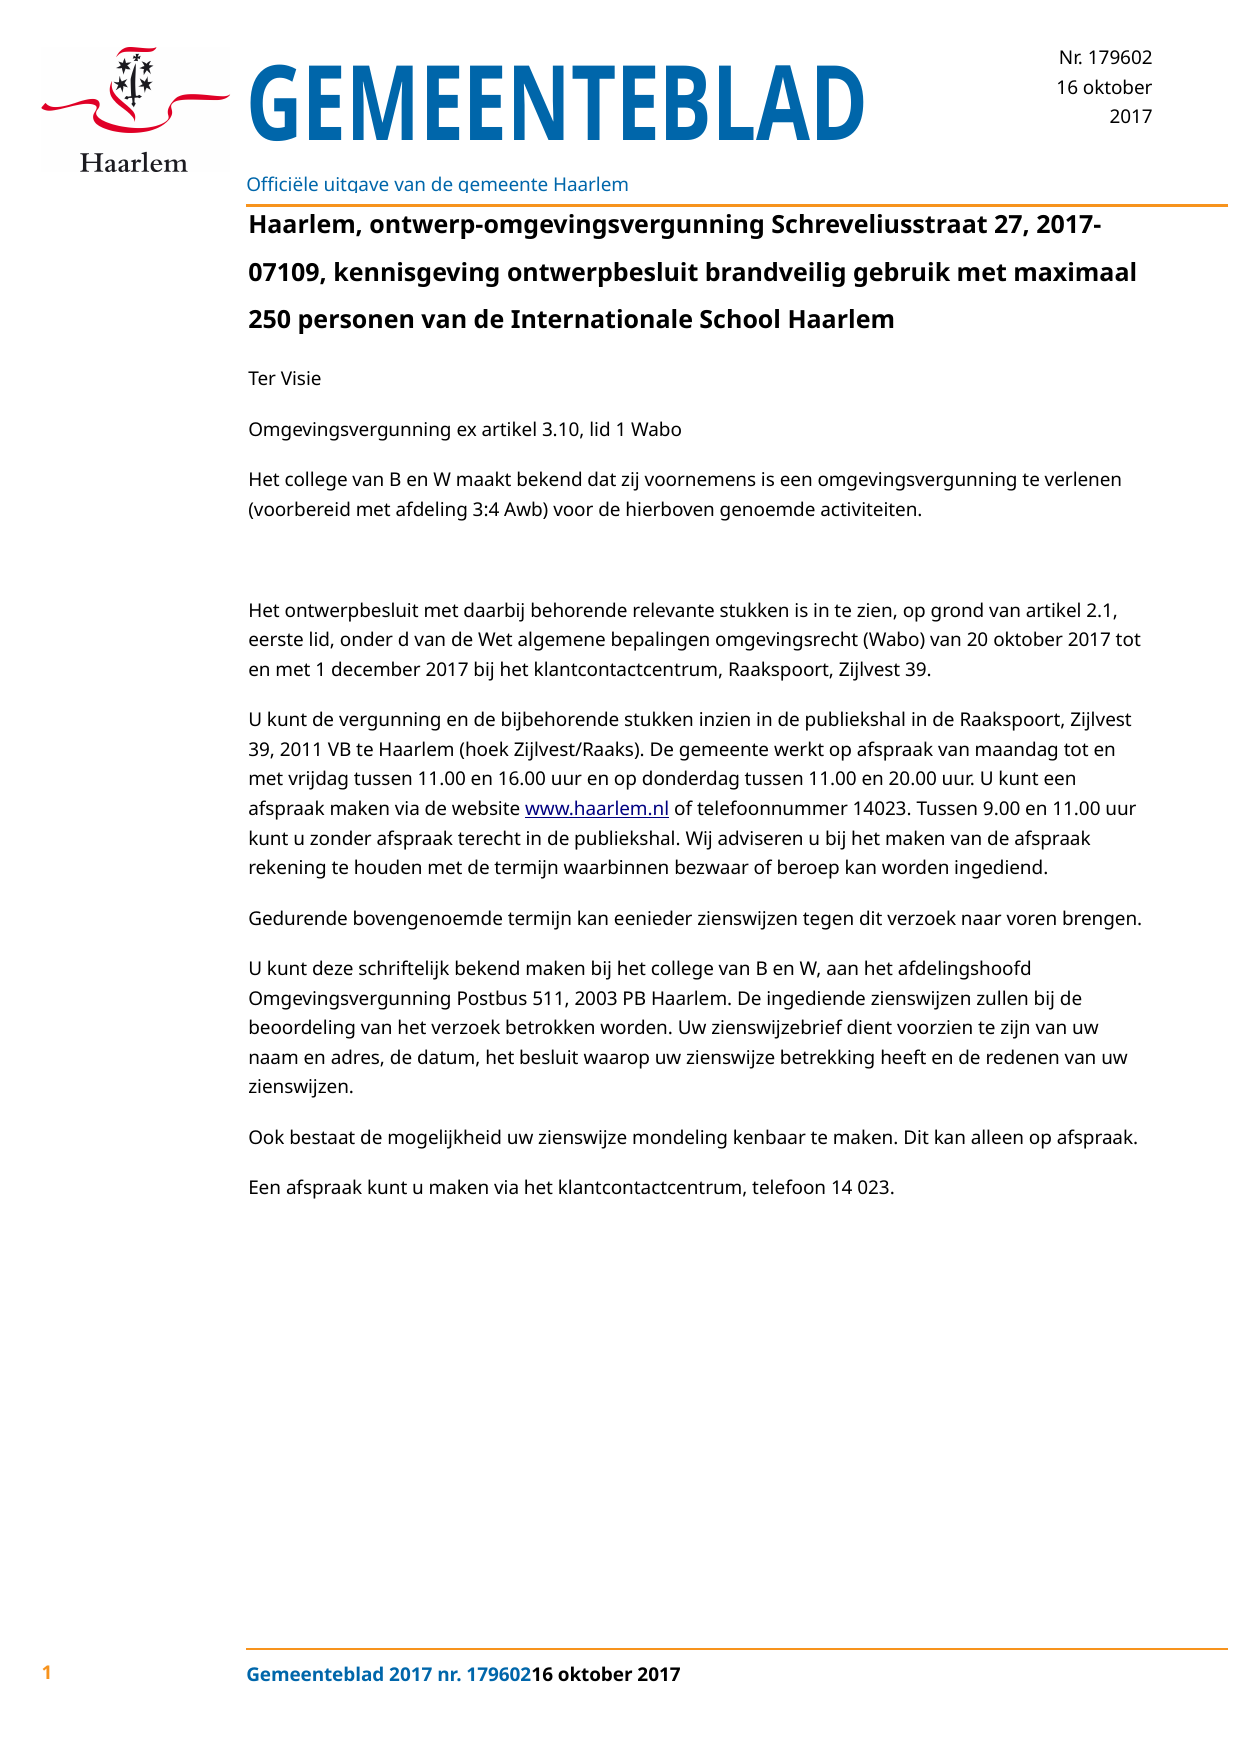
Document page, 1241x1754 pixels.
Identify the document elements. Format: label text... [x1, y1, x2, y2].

text Ook bestaat de mogelijkheid uw zienswijze mondeling kenbaar te maken. Dit kan alleen op afspraak. [248, 1124, 1152, 1149]
text U kunt deze schriftelijk bekend maken bij het college van B en W, aan het afdelingshoofd Omgevingsvergunning Postbus 511, 2003 PB Haarlem. De ingediende zienswijzen zullen bij de beoordeling van het verzoek betrokken worden. Uw zienswijzebrief dient voorzien te zijn van uw naam en adres, de datum, het besluit waarop uw zienswijze betrekking heeft en de redenen van uw zienswijzen. [248, 955, 1152, 1099]
text Gedurende bovengenoemde termijn kan eenieder zienswijzen tegen dit verzoek naar voren brengen. [248, 905, 1152, 930]
text Ter Visie [248, 366, 1152, 391]
text Haarlem, ontwerp-omgevingsvergunning Schreveliusstraat 27, 2017-07109, kennisgeving ontwerpbesluit brandveilig gebruik met maximaal 250 personen van de Internationale School Haarlem [248, 207, 1152, 336]
picture [41, 47, 231, 172]
text Het college van B en W maakt bekend dat zij voornemens is een omgevingsvergunning te verlenen (voorbereid met afdeling 3:4 Awb) voor de hierboven genoemde activiteiten. [248, 466, 1152, 522]
text Het ontwerpbesluit met daarbij behorende relevante stukken is in te zien, op grond van artikel 2.1, eerste lid, onder d van de Wet algemene bepalingen omgevingsrecht (Wabo) van 20 oktober 2017 tot en met 1 december 2017 bij het klantcontactcentrum, Raakspoort, Zijlvest 39. [248, 597, 1152, 682]
text Een afspraak kunt u maken via het klantcontactcentrum, telefoon 14 023. [248, 1174, 1152, 1200]
text U kunt de vergunning en de bijbehorende stukken inzien in de publiekshal in de Raakspoort, Zijlvest 39, 2011 VB te Haarlem (hoek Zijlvest/Raaks). De gemeente werkt op afspraak van maandag tot en met vrijdag tussen 11.00 en 16.00 uur en op donderdag tussen 11.00 en 20.00 uur. U kunt een afspraak maken via de website www.haarlem.nl of telefoonnummer 14023. Tussen 9.00 en 11.00 uur kunt u zonder afspraak terecht in de publiekshal. Wij adviseren u bij het maken van de afspraak rekening te houden met de termijn waarbinnen bezwaar of beroep kan worden ingediend. [248, 706, 1152, 880]
text Omgevingsvergunning ex artikel 3.10, lid 1 Wabo [248, 416, 1152, 442]
